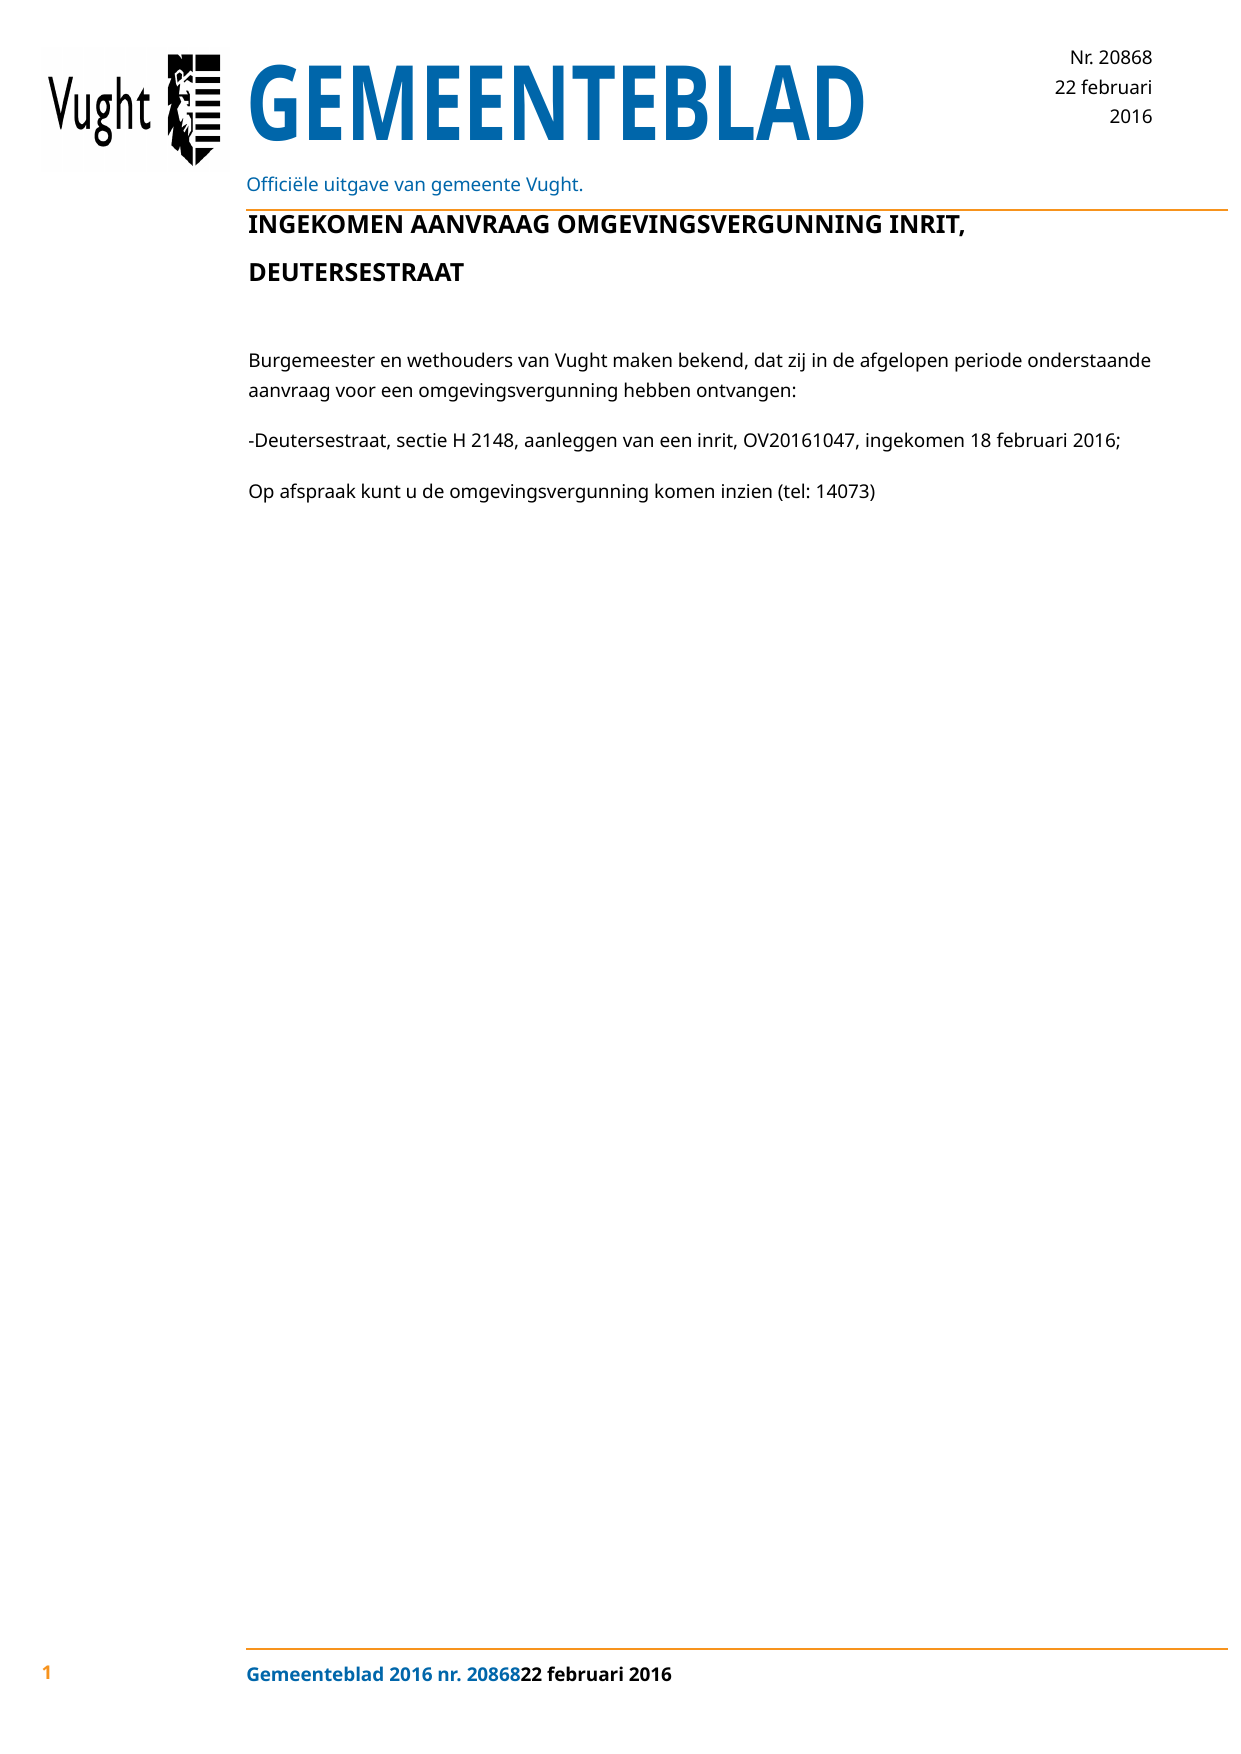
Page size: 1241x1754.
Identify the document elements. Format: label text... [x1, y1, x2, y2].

text Op afspraak kunt u de omgevingsvergunning komen inzien (tel: 14073) [248, 478, 1152, 504]
text -Deutersestraat, sectie H 2148, aanleggen van een inrit, OV20161047, ingekomen 18 februari 2016; [248, 427, 1152, 453]
text Burgemeester en wethouders van Vught maken bekend, dat zij in de afgelopen periode onderstaande aanvraag voor een omgevingsvergunning hebben ontvangen: [248, 347, 1152, 403]
picture [41, 47, 231, 172]
text INGEKOMEN AANVRAAG OMGEVINGSVERGUNNING INRIT, DEUTERSESTRAAT [248, 211, 1152, 288]
